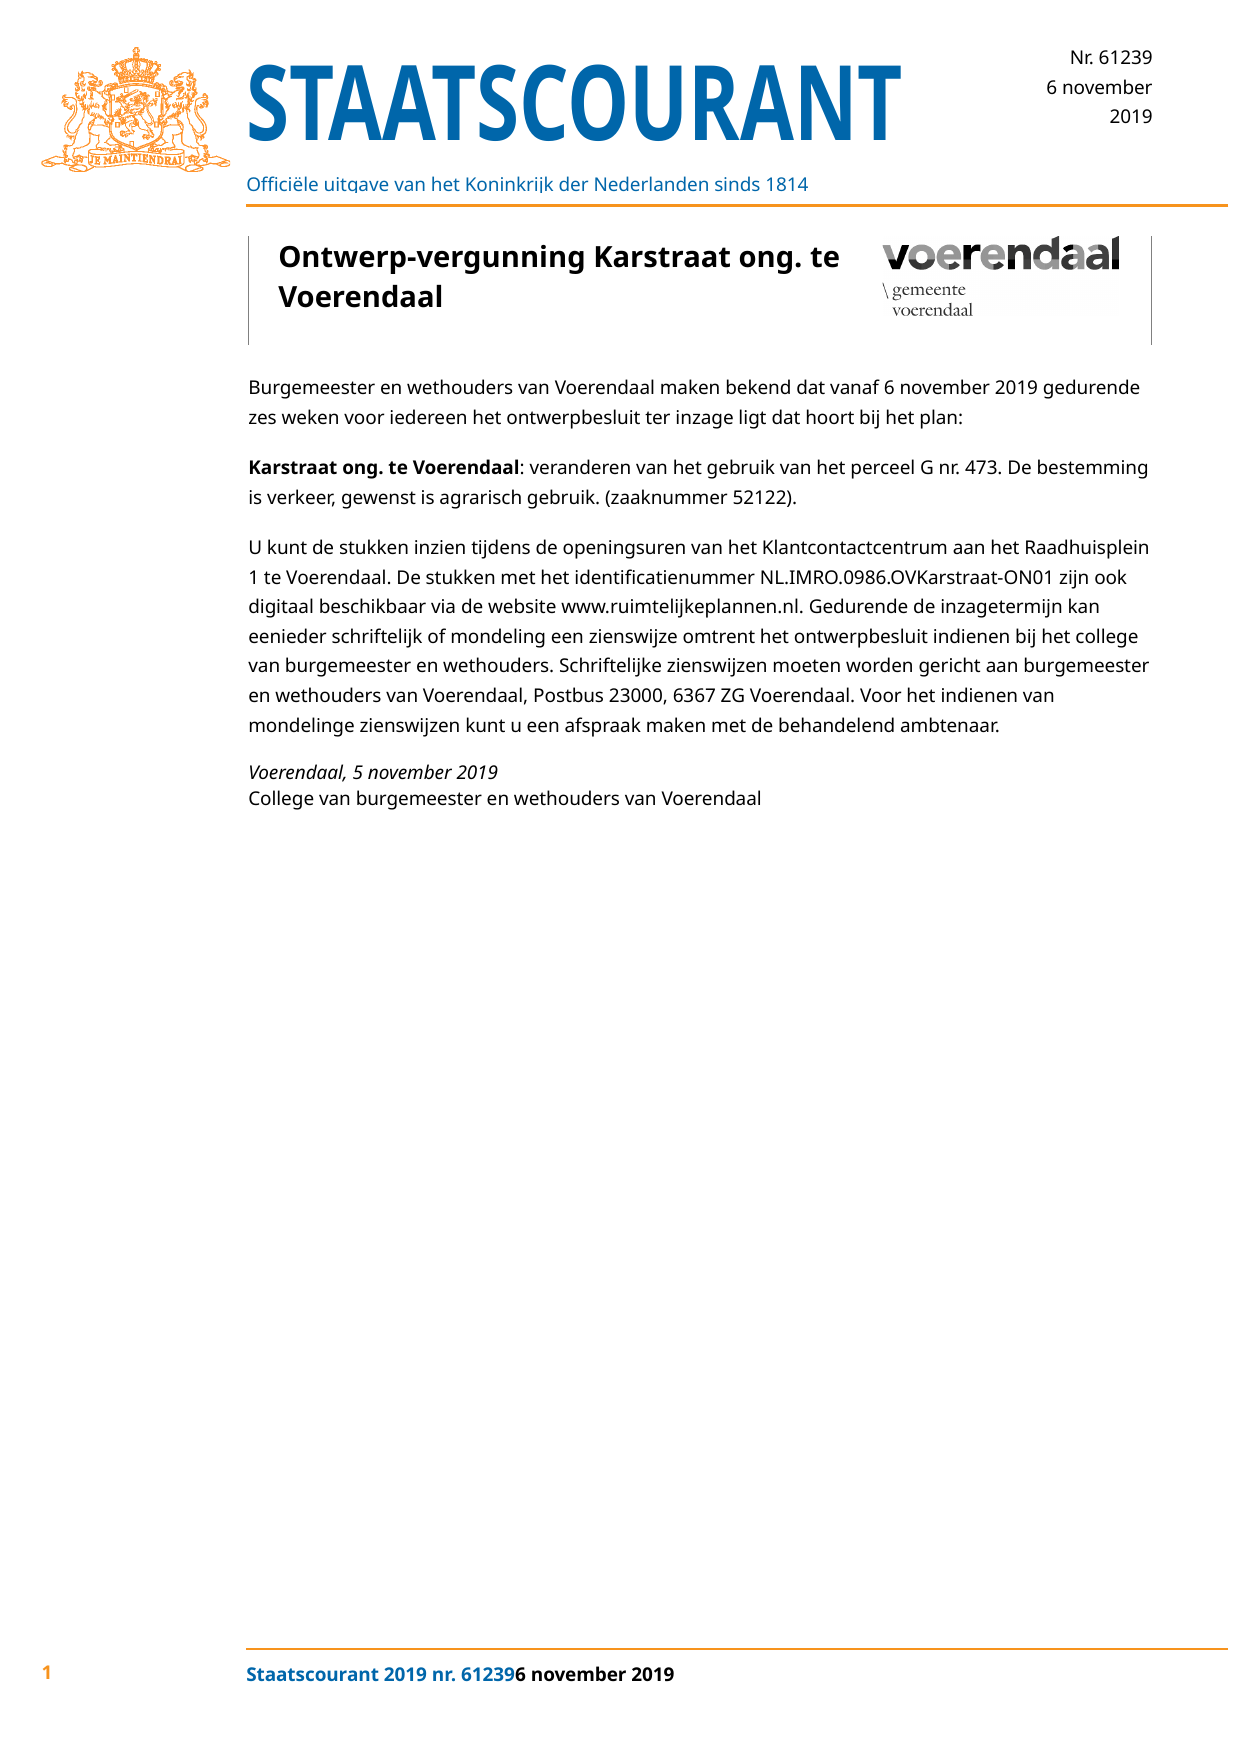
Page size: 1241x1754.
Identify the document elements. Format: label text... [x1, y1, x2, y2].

picture [882, 236, 1119, 316]
table_header [850, 236, 1151, 345]
text Voerendaal, 5 november 2019 [248, 759, 1152, 785]
text College van burgemeester en wethouders van Voerendaal [248, 785, 1152, 811]
text Karstraat ong. te Voerendaal: veranderen van het gebruik van het perceel G nr. 473. De bestemming is verkeer, gewenst is agrarisch gebruik. (zaaknummer 52122). [248, 454, 1152, 509]
text Burgemeester en wethouders van Voerendaal maken bekend dat vanaf 6 november 2019 gedurende zes weken voor iedereen het ontwerpbesluit ter inzage ligt dat hoort bij het plan: [248, 374, 1152, 429]
picture [41, 47, 231, 172]
table_header Ontwerp-vergunning Karstraat ong. te Voerendaal [249, 236, 850, 345]
text U kunt de stukken inzien tijdens de openingsuren van het Klantcontactcentrum aan het Raadhuisplein 1 te Voerendaal. De stukken met het identificatienummer NL.IMRO.0986.OVKarstraat-ON01 zijn ook digitaal beschikbaar via de website www.ruimtelijkeplannen.nl. Gedurende de inzagetermijn kan eenieder schriftelijk of mondeling een zienswijze omtrent het ontwerpbesluit indienen bij het college van burgemeester en wethouders. Schriftelijke zienswijzen moeten worden gericht aan burgemeester en wethouders van Voerendaal, Postbus 23000, 6367 ZG Voerendaal. Voor het indienen van mondelinge zienswijzen kunt u een afspraak maken met de behandelend ambtenaar. [248, 534, 1152, 737]
